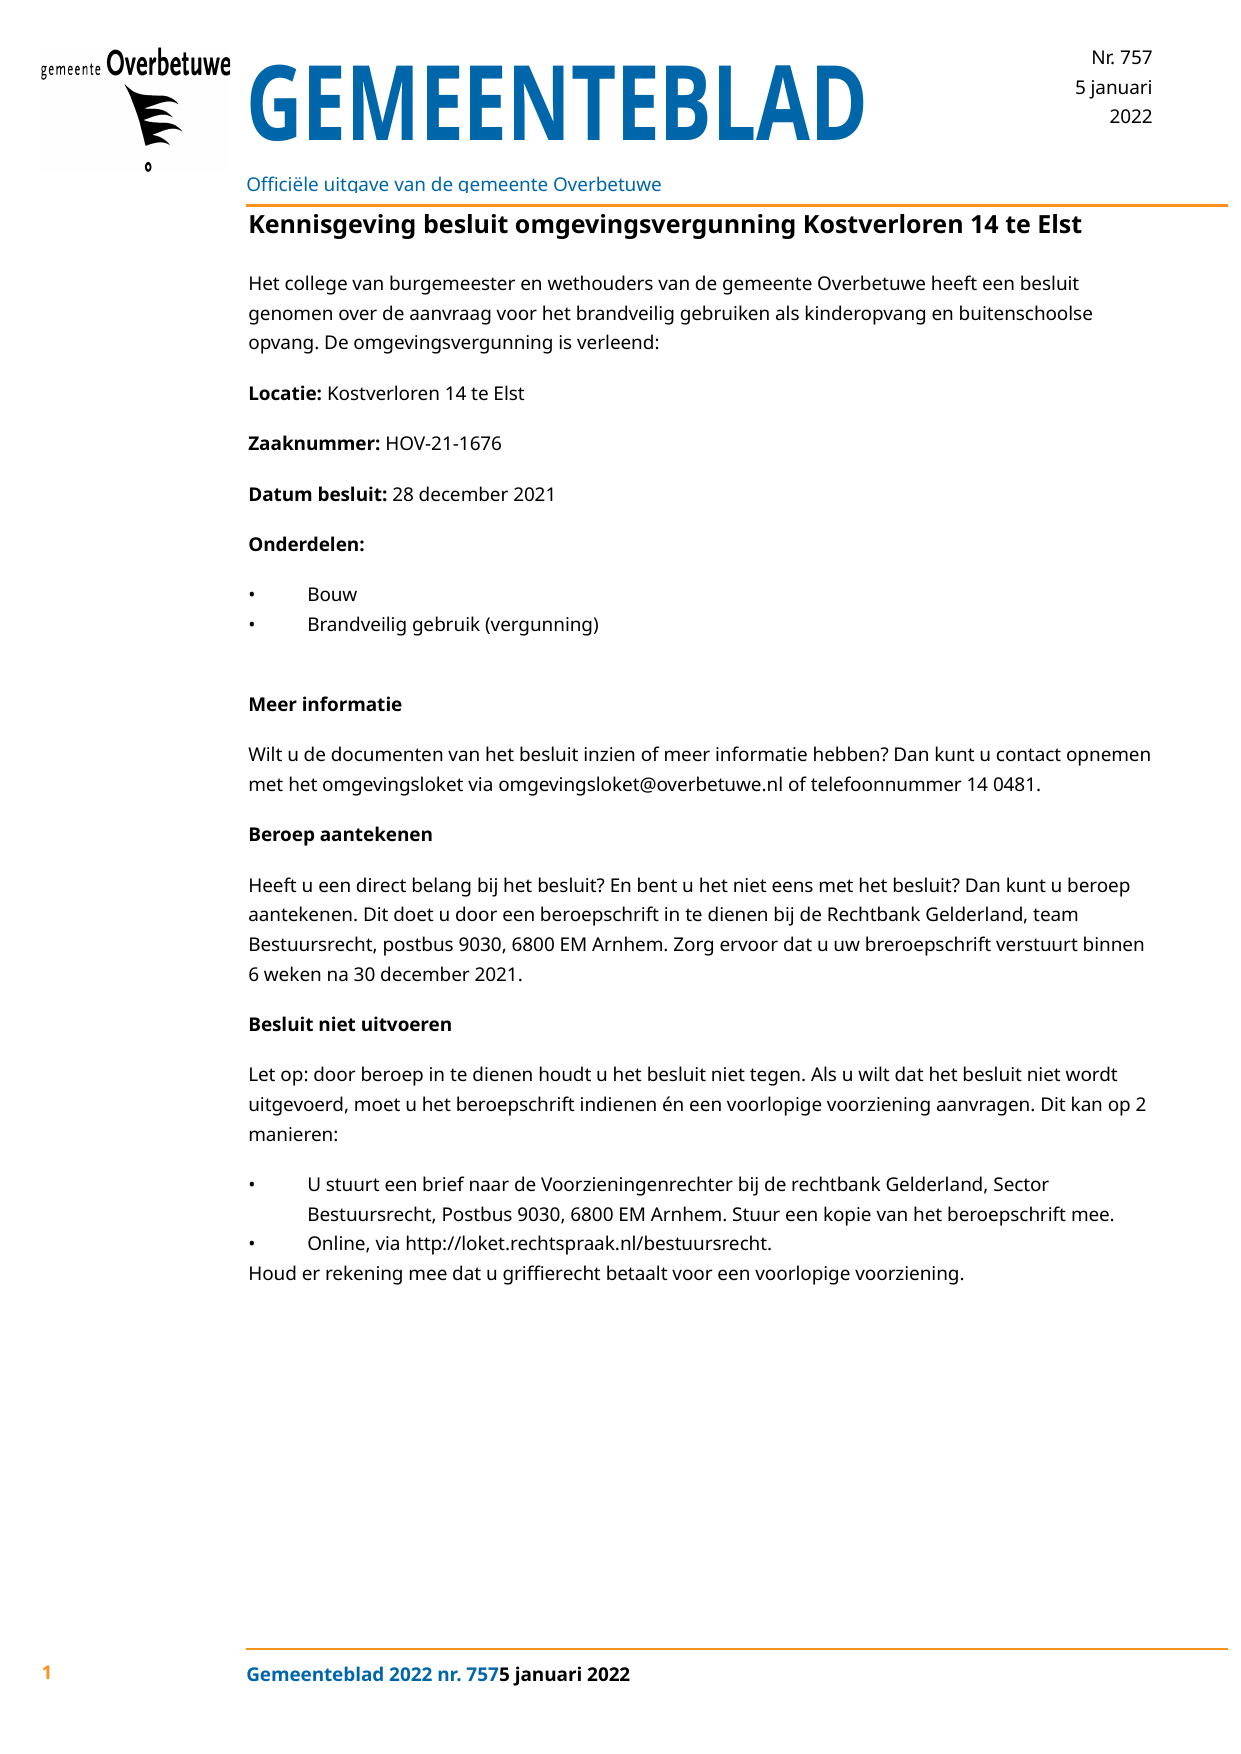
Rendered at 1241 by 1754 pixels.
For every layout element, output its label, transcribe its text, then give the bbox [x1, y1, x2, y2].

text Houd er rekening mee dat u griffierecht betaalt voor een voorlopige voorziening. [248, 1260, 1152, 1286]
text Onderdelen: [248, 531, 1152, 557]
text Beroep aantekenen [248, 822, 1152, 847]
text Let op: door beroep in te dienen houdt u het besluit niet tegen. Als u wilt dat het besluit niet wordt uitgevoerd, moet u het beroepschrift indienen én een voorlopige voorziening aanvragen. Dit kan op 2 manieren: [248, 1062, 1152, 1146]
list Bouw [248, 582, 1152, 607]
picture [41, 47, 231, 172]
text Heeft u een direct belang bij het besluit? En bent u het niet eens met het besluit? Dan kunt u beroep aantekenen. Dit doet u door een beroepschrift in te dienen bij de Rechtbank Gelderland, team Bestuursrecht, postbus 9030, 6800 EM Arnhem. Zorg ervoor dat u uw breroepschrift verstuurt binnen 6 weken na 30 december 2021. [248, 872, 1152, 986]
text Datum besluit: 28 december 2021 [248, 481, 1152, 506]
text Zaaknummer: HOV-21-1676 [248, 430, 1152, 456]
list U stuurt een brief naar de Voorzieningenrechter bij de rechtbank Gelderland, Sector Bestuursrecht, Postbus 9030, 6800 EM Arnhem. Stuur een kopie van het beroepschrift mee. [248, 1171, 1152, 1226]
text Meer informatie [248, 691, 1152, 717]
list Brandveilig gebruik (vergunning) [248, 611, 1152, 637]
text Kennisgeving besluit omgevingsvergunning Kostverloren 14 te Elst [248, 207, 1152, 241]
text Wilt u de documenten van het besluit inzien of meer informatie hebben? Dan kunt u contact opnemen met het omgevingsloket via omgevingsloket@overbetuwe.nl of telefoonnummer 14 0481. [248, 742, 1152, 797]
text Het college van burgemeester en wethouders van de gemeente Overbetuwe heeft een besluit genomen over de aanvraag voor het brandveilig gebruiken als kinderopvang en buitenschoolse opvang. De omgevingsvergunning is verleend: [248, 270, 1152, 355]
text Besluit niet uitvoeren [248, 1011, 1152, 1037]
list Online, via http://loket.rechtspraak.nl/bestuursrecht. [248, 1230, 1152, 1256]
text Locatie: Kostverloren 14 te Elst [248, 380, 1152, 406]
